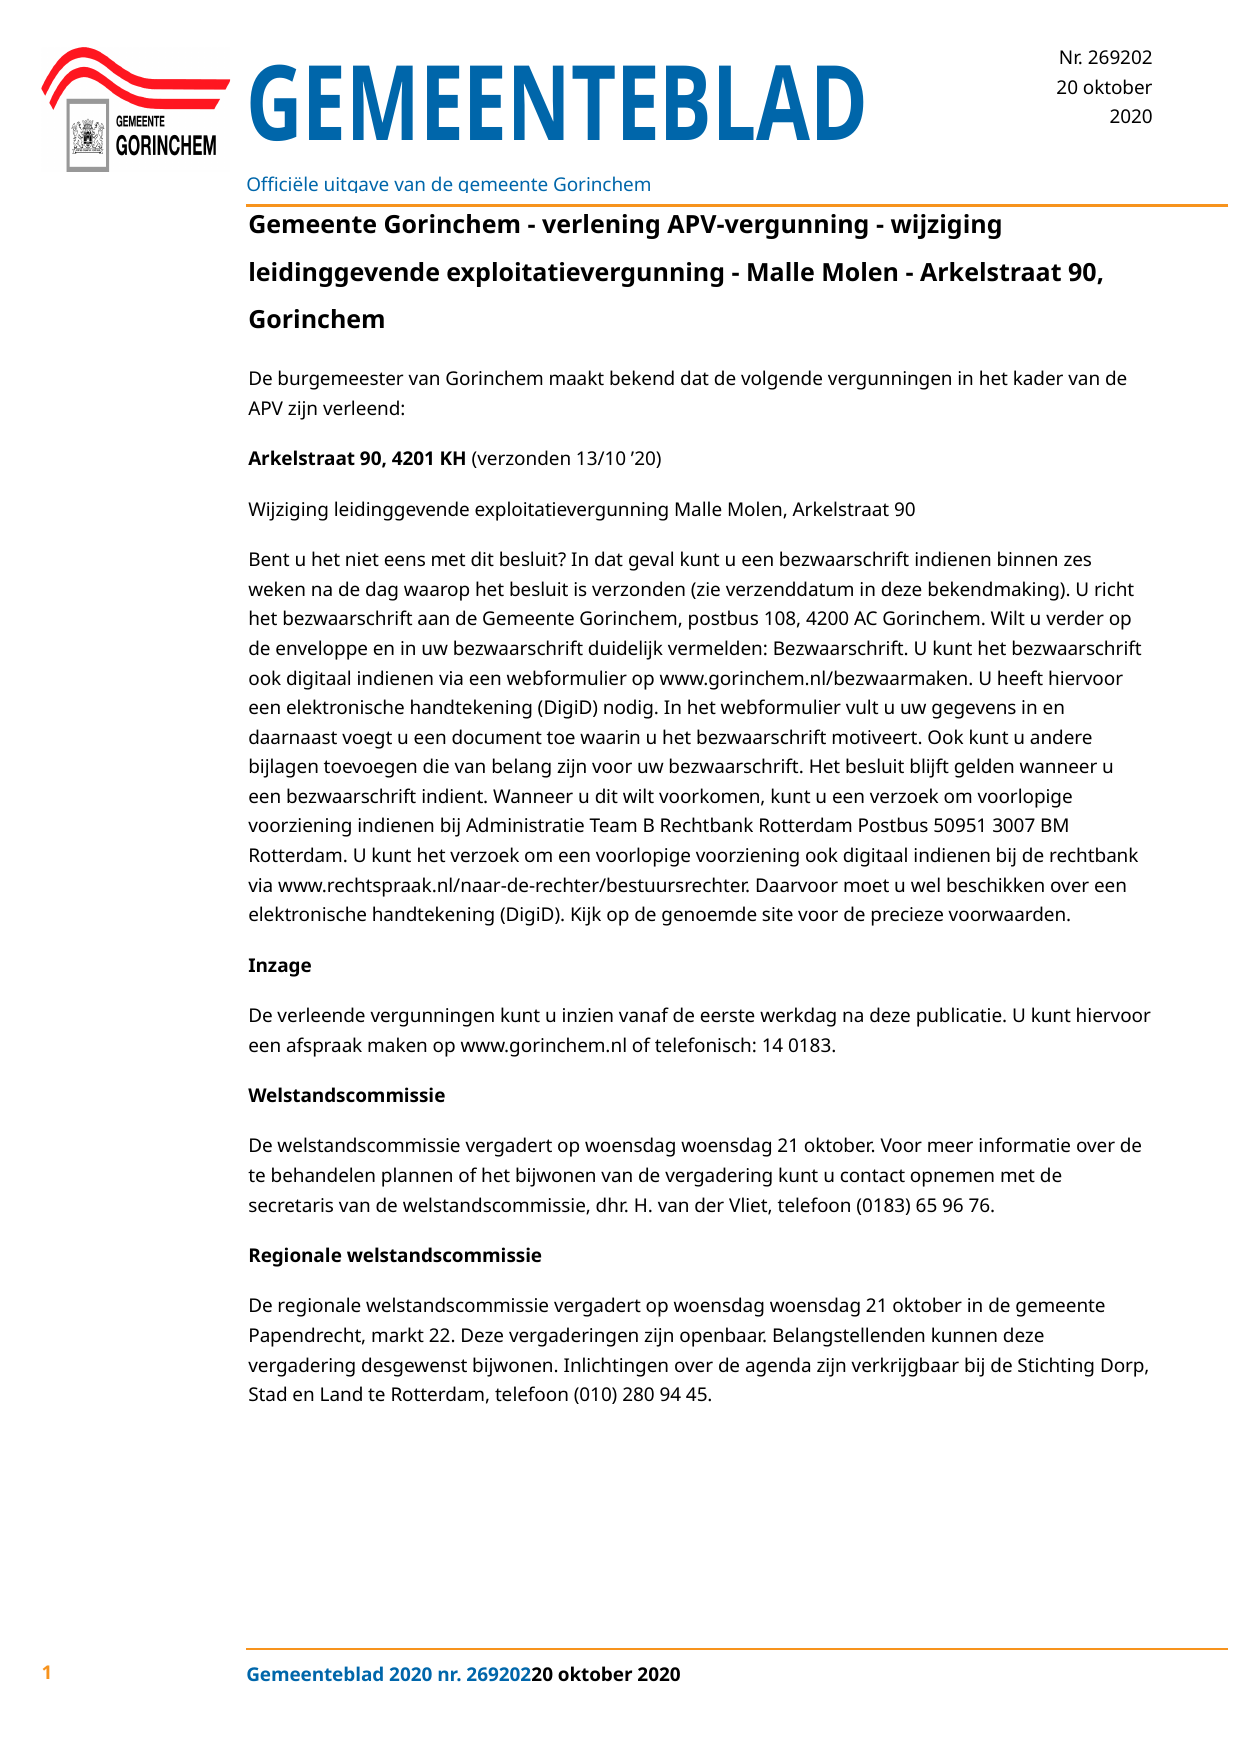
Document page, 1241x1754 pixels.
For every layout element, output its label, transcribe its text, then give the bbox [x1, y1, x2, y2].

text De regionale welstandscommissie vergadert op woensdag woensdag 21 oktober in de gemeente Papendrecht, markt 22. Deze vergaderingen zijn openbaar. Belangstellenden kunnen deze vergadering desgewenst bijwonen. Inlichtingen over de agenda zijn verkrijgbaar bij de Stichting Dorp, Stad en Land te Rotterdam, telefoon (010) 280 94 45. [248, 1293, 1152, 1407]
text De welstandscommissie vergadert op woensdag woensdag 21 oktober. Voor meer informatie over de te behandelen plannen of het bijwonen van de vergadering kunt u contact opnemen met de secretaris van de welstandscommissie, dhr. H. van der Vliet, telefoon (0183) 65 96 76. [248, 1133, 1152, 1217]
text Bent u het niet eens met dit besluit? In dat geval kunt u een bezwaarschrift indienen binnen zes weken na de dag waarop het besluit is verzonden (zie verzenddatum in deze bekendmaking). U richt het bezwaarschrift aan de Gemeente Gorinchem, postbus 108, 4200 AC Gorinchem. Wilt u verder op de enveloppe en in uw bezwaarschrift duidelijk vermelden: Bezwaarschrift. U kunt het bezwaarschrift ook digitaal indienen via een webformulier op www.gorinchem.nl/bezwaarmaken. U heeft hiervoor een elektronische handtekening (DigiD) nodig. In het webformulier vult u uw gegevens in en daarnaast voegt u een document toe waarin u het bezwaarschrift motiveert. Ook kunt u andere bijlagen toevoegen die van belang zijn voor uw bezwaarschrift. Het besluit blijft gelden wanneer u een bezwaarschrift indient. Wanneer u dit wilt voorkomen, kunt u een verzoek om voorlopige voorziening indienen bij Administratie Team B Rechtbank Rotterdam Postbus 50951 3007 BM Rotterdam. U kunt het verzoek om een voorlopige voorziening ook digitaal indienen bij de rechtbank via www.rechtspraak.nl/naar-de-rechter/bestuursrechter. Daarvoor moet u wel beschikken over een elektronische handtekening (DigiD). Kijk op de genoemde site voor de precieze voorwaarden. [248, 546, 1152, 927]
text Inzage [248, 952, 1152, 977]
text Regionale welstandscommissie [248, 1242, 1152, 1268]
text Wijziging leidinggevende exploitatievergunning Malle Molen, Arkelstraat 90 [248, 496, 1152, 522]
text Arkelstraat 90, 4201 KH (verzonden 13/10 ’20) [248, 446, 1152, 471]
text De burgemeester van Gorinchem maakt bekend dat de volgende vergunningen in het kader van de APV zijn verleend: [248, 366, 1152, 421]
picture [41, 47, 231, 172]
text Gemeente Gorinchem - verlening APV-vergunning - wijziging leidinggevende exploitatievergunning - Malle Molen - Arkelstraat 90, Gorinchem [248, 207, 1152, 336]
text De verleende vergunningen kunt u inzien vanaf de eerste werkdag na deze publicatie. U kunt hiervoor een afspraak maken op www.gorinchem.nl of telefonisch: 14 0183. [248, 1002, 1152, 1057]
text Welstandscommissie [248, 1082, 1152, 1108]
